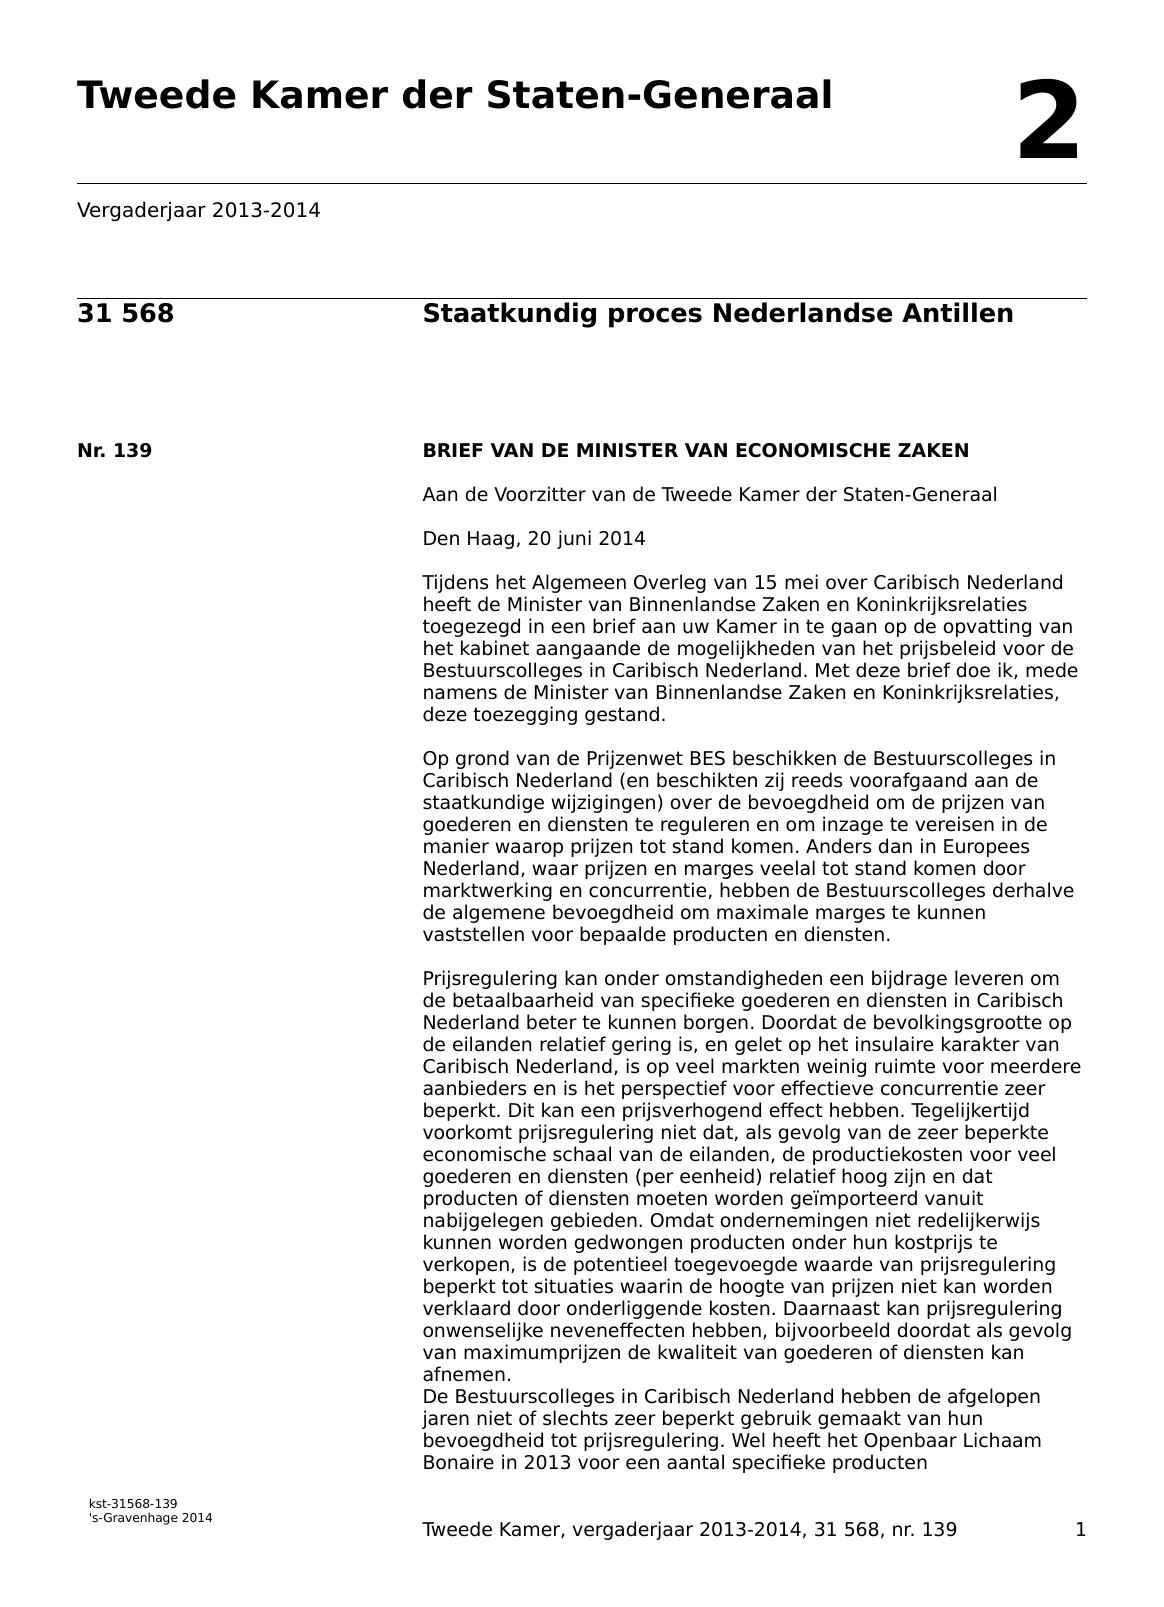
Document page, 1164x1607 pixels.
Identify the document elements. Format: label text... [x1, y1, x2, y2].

subtitle 31 568 Staatkundig proces Nederlandse Antillen [77, 299, 1087, 329]
text Den Haag, 20 juni 2014 [422, 528, 1087, 550]
text 's-Gravenhage 2014 [88, 1511, 323, 1525]
table_cell Vergaderjaar 2013-2014 [77, 184, 1087, 298]
text Tijdens het Algemeen Overleg van 15 mei over Caribisch Nederland heeft de Minister van Binnenlandse Zaken en Koninkrijksrelaties toegezegd in een brief aan uw Kamer in te gaan op de opvatting van het kabinet aangaande de mogelijkheden van het prijsbeleid voor de Bestuurscolleges in Caribisch Nederland. Met deze brief doe ik, mede namens de Minister van Binnenlandse Zaken en Koninkrijksrelaties, deze toezegging gestand. [422, 572, 1087, 726]
text kst-31568-139 [88, 1497, 323, 1511]
text De Bestuurscolleges in Caribisch Nederland hebben de afgelopen jaren niet of slechts zeer beperkt gebruik gemaakt van hun bevoegdheid tot prijsregulering. Wel heeft het Openbaar Lichaam Bonaire in 2013 voor een aantal specifieke producten [422, 1386, 1087, 1474]
subtitle Nr. 139 BRIEF VAN DE MINISTER VAN ECONOMISCHE ZAKEN [77, 440, 1087, 462]
text Aan de Voorzitter van de Tweede Kamer der Staten-Generaal [422, 484, 1087, 506]
table_header Tweede Kamer der Staten-Generaal [77, 59, 886, 183]
table_header 2 [886, 59, 1087, 183]
text Op grond van de Prijzenwet BES beschikken de Bestuurscolleges in Caribisch Nederland (en beschikten zij reeds voorafgaand aan de staatkundige wijzigingen) over de bevoegdheid om de prijzen van goederen en diensten te reguleren en om inzage te vereisen in de manier waarop prijzen tot stand komen. Anders dan in Europees Nederland, waar prijzen en marges veelal tot stand komen door marktwerking en concurrentie, hebben de Bestuurscolleges derhalve de algemene bevoegdheid om maximale marges te kunnen vaststellen voor bepaalde producten en diensten. [422, 748, 1087, 946]
text Prijsregulering kan onder omstandigheden een bijdrage leveren om de betaalbaarheid van specifieke goederen en diensten in Caribisch Nederland beter te kunnen borgen. Doordat de bevolkingsgrootte op de eilanden relatief gering is, en gelet op het insulaire karakter van Caribisch Nederland, is op veel markten weinig ruimte voor meerdere aanbieders en is het perspectief voor effectieve concurrentie zeer beperkt. Dit kan een prijsverhogend effect hebben. Tegelijkertijd voorkomt prijsregulering niet dat, als gevolg van de zeer beperkte economische schaal van de eilanden, de productiekosten voor veel goederen en diensten (per eenheid) relatief hoog zijn en dat producten of diensten moeten worden geïmporteerd vanuit nabijgelegen gebieden. Omdat ondernemingen niet redelijkerwijs kunnen worden gedwongen producten onder hun kostprijs te verkopen, is de potentieel toegevoegde waarde van prijsregulering beperkt tot situaties waarin de hoogte van prijzen niet kan worden verklaard door onderliggende kosten. Daarnaast kan prijsregulering onwenselijke neveneffecten hebben, bijvoorbeeld doordat als gevolg van maximumprijzen de kwaliteit van goederen of diensten kan afnemen. [422, 968, 1087, 1386]
